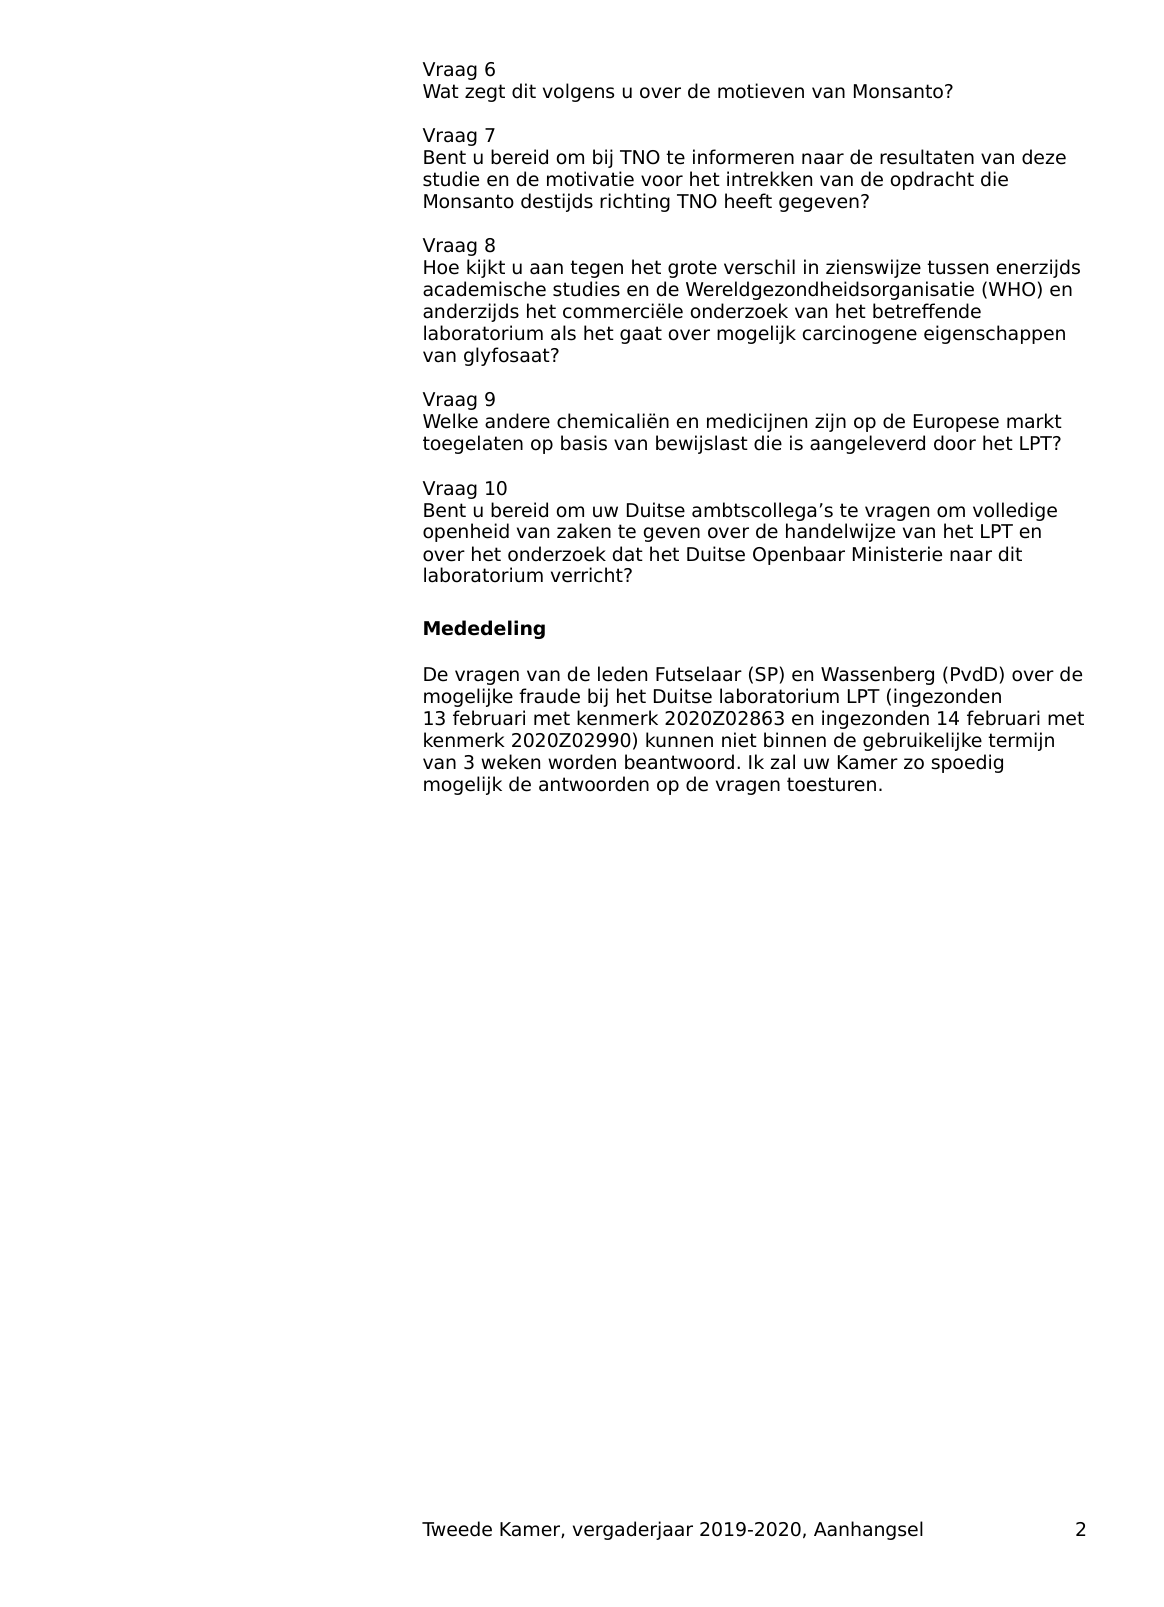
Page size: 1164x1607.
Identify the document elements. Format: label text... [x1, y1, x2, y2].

text Vraag 10 [422, 477, 1087, 499]
text Hoe kijkt u aan tegen het grote verschil in zienswijze tussen enerzijds academische studies en de Wereldgezondheidsorganisatie (WHO) en anderzijds het commerciële onderzoek van het betreffende laboratorium als het gaat over mogelijk carcinogene eigenschappen van glyfosaat? [422, 257, 1087, 367]
text Bent u bereid om bij TNO te informeren naar de resultaten van deze studie en de motivatie voor het intrekken van de opdracht die Monsanto destijds richting TNO heeft gegeven? [422, 147, 1087, 213]
text Welke andere chemicaliën en medicijnen zijn op de Europese markt toegelaten op basis van bewijslast die is aangeleverd door het LPT? [422, 411, 1087, 455]
subtitle Mededeling [422, 617, 1087, 639]
text Vraag 8 [422, 235, 1087, 257]
text Vraag 9 [422, 389, 1087, 411]
text Vraag 7 [422, 125, 1087, 147]
text Vraag 6 [422, 59, 1087, 81]
text Bent u bereid om uw Duitse ambtscollega’s te vragen om volledige openheid van zaken te geven over de handelwijze van het LPT en over het onderzoek dat het Duitse Openbaar Ministerie naar dit laboratorium verricht? [422, 499, 1087, 587]
text De vragen van de leden Futselaar (SP) en Wassenberg (PvdD) over de mogelijke fraude bij het Duitse laboratorium LPT (ingezonden 13 februari met kenmerk 2020Z02863 en ingezonden 14 februari met kenmerk 2020Z02990) kunnen niet binnen de gebruikelijke termijn van 3 weken worden beantwoord. Ik zal uw Kamer zo spoedig mogelijk de antwoorden op de vragen toesturen. [422, 664, 1087, 796]
text Wat zegt dit volgens u over de motieven van Monsanto? [422, 81, 1087, 103]
